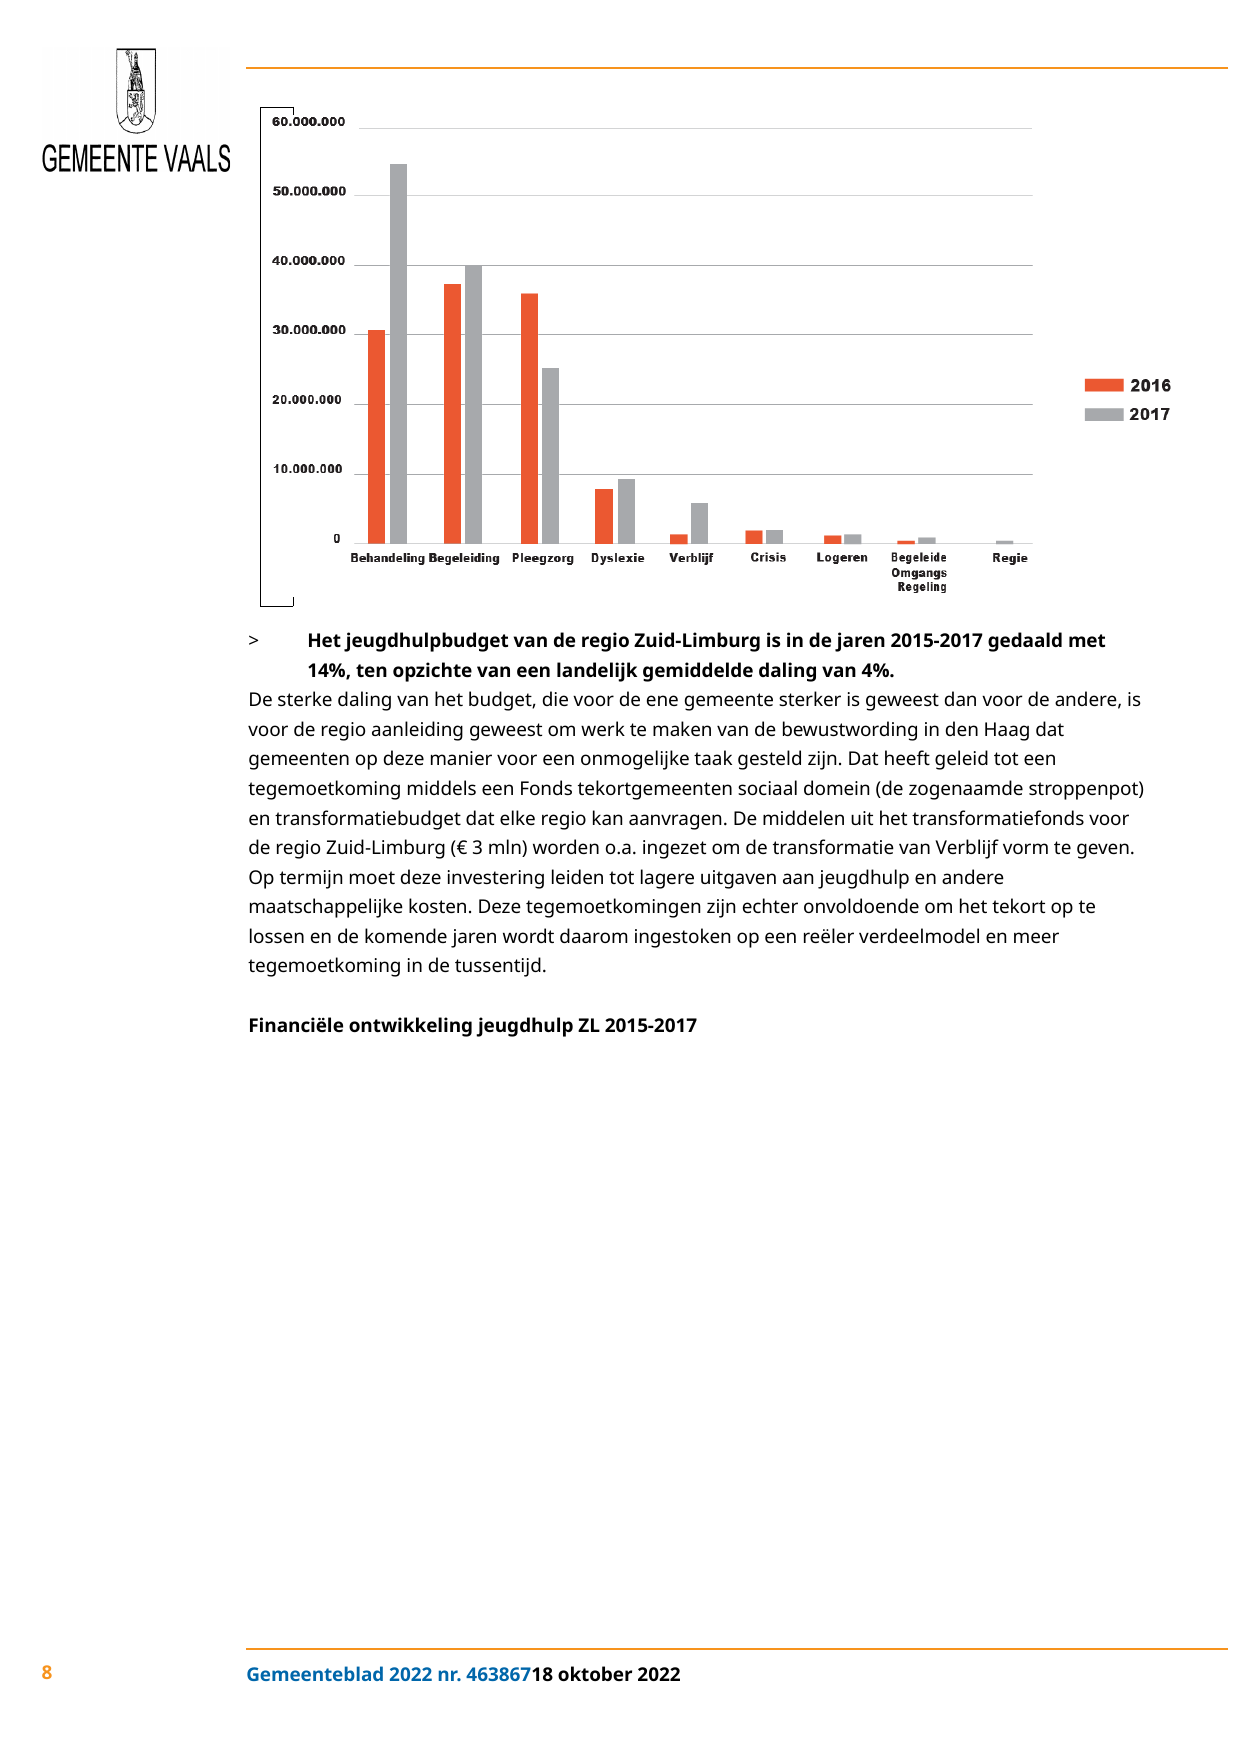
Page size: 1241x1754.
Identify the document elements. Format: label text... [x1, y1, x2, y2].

text Financiële ontwikkeling jeugdhulp ZL 2015-2017 [248, 1012, 1152, 1037]
list Het jeugdhulpbudget van de regio Zuid-Limburg is in de jaren 2015-2017 gedaald met 14%, ten opzichte van een landelijk gemiddelde daling van 4%. [248, 627, 1152, 682]
picture [41, 47, 231, 172]
text De sterke daling van het budget, die voor de ene gemeente sterker is geweest dan voor de andere, is voor de regio aanleiding geweest om werk te maken van de bewustwording in den Haag dat gemeenten op deze manier voor een onmogelijke taak gesteld zijn. Dat heeft geleid tot een tegemoetkoming middels een Fonds tekortgemeenten sociaal domein (de zogenaamde stroppenpot) en transformatiebudget dat elke regio kan aanvragen. De middelen uit het transformatiefonds voor de regio Zuid-Limburg (€ 3 mln) worden o.a. ingezet om de transformatie van Verblijf vorm te geven. Op termijn moet deze investering leiden tot lagere uitgaven aan jeugdhulp en andere maatschappelijke kosten. Deze tegemoetkomingen zijn echter onvoldoende om het tekort op te lossen en de komende jaren wordt daarom ingestoken op een reëler verdeelmodel en meer tegemoetkoming in de tussentijd. [248, 686, 1152, 978]
picture [268, 115, 1173, 597]
